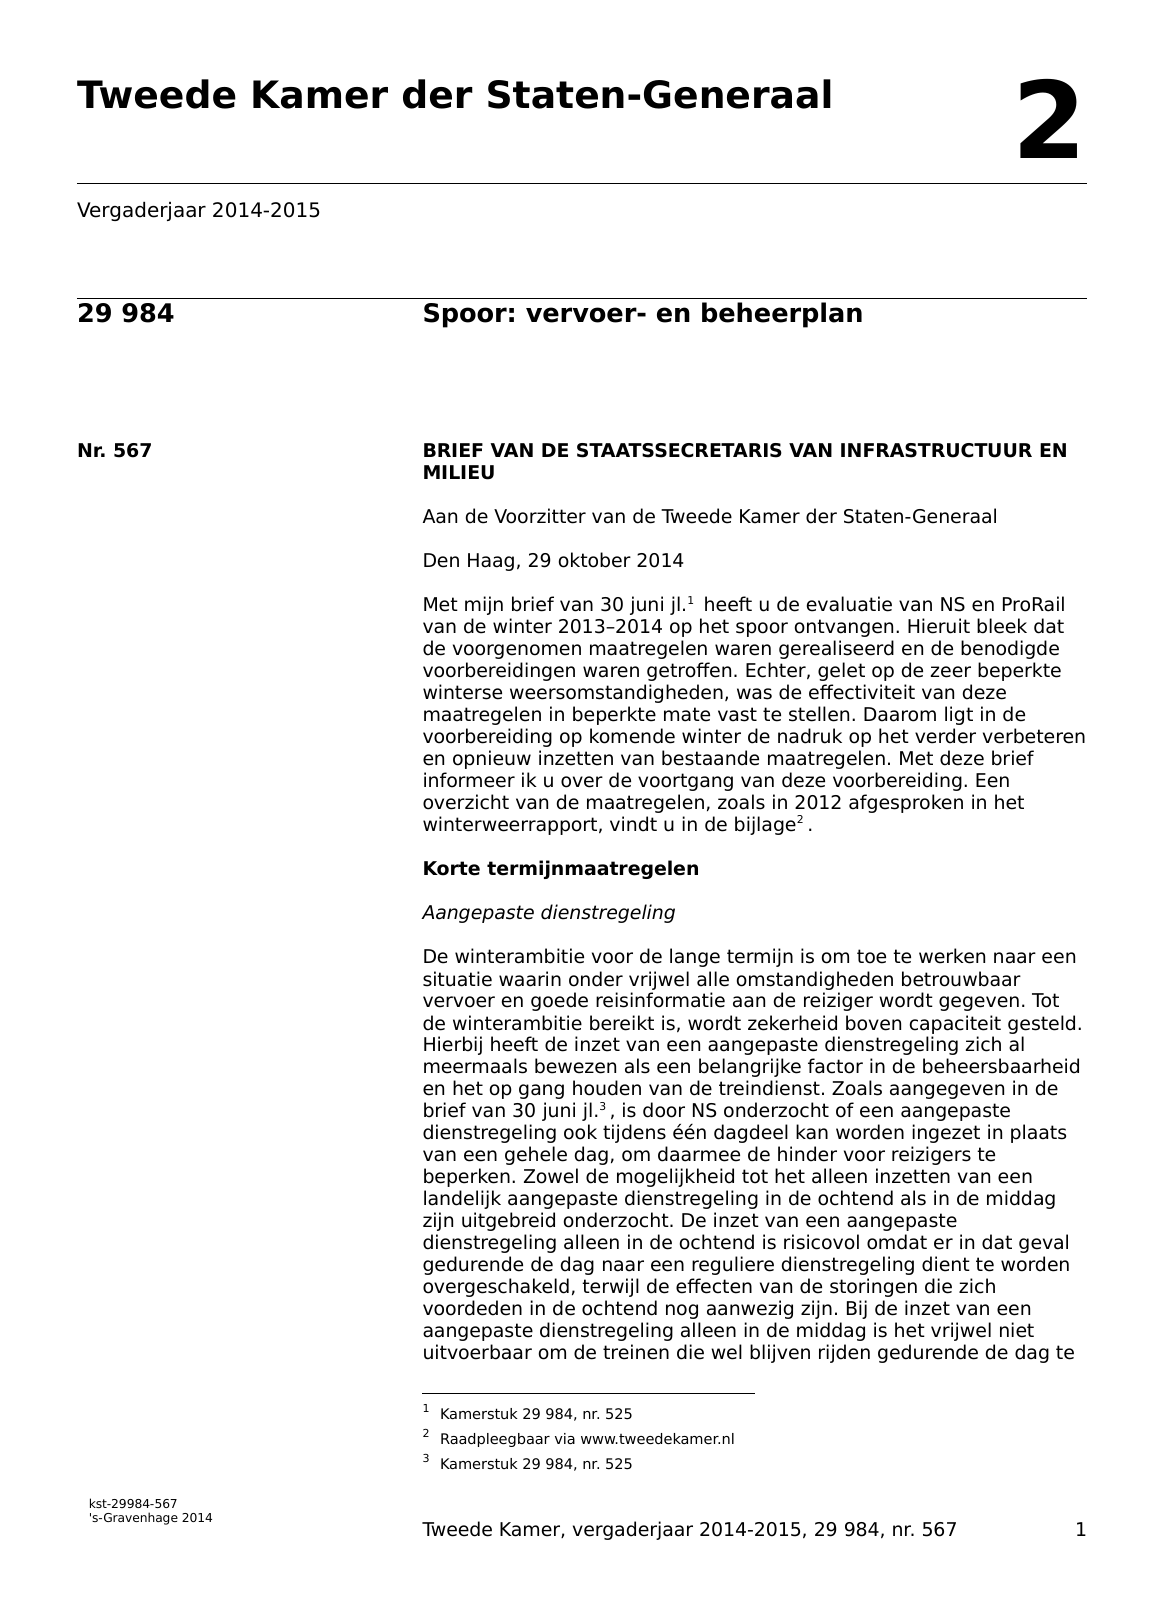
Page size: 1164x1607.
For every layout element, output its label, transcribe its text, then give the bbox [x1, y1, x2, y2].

table_header 2 [886, 59, 1087, 183]
subtitle 29 984 Spoor: vervoer- en beheerplan [77, 299, 1087, 329]
text Met mijn brief van 30 juni jl. heeft u de evaluatie van NS en ProRail van de winter 2013–2014 op het spoor ontvangen. Hieruit bleek dat de voorgenomen maatregelen waren gerealiseerd en de benodigde voorbereidingen waren getroffen. Echter, gelet op de zeer beperkte winterse weersomstandigheden, was de effectiviteit van deze maatregelen in beperkte mate vast te stellen. Daarom ligt in de voorbereiding op komende winter de nadruk op het verder verbeteren en opnieuw inzetten van bestaande maatregelen. Met deze brief informeer ik u over de voortgang van deze voorbereiding. Een overzicht van de maatregelen, zoals in 2012 afgesproken in het winterweerrapport, vindt u in de bijlage. [422, 594, 1087, 836]
text Den Haag, 29 oktober 2014 [422, 550, 1087, 572]
text kst-29984-567 [88, 1497, 323, 1511]
table_cell Vergaderjaar 2014-2015 [77, 184, 1087, 298]
subtitle Aangepaste dienstregeling [422, 902, 1087, 924]
text Kamerstuk 29 984, nr. 525 [422, 1402, 1087, 1424]
text Kamerstuk 29 984, nr. 525 [422, 1452, 1087, 1474]
text De winterambitie voor de lange termijn is om toe te werken naar een situatie waarin onder vrijwel alle omstandigheden betrouwbaar vervoer en goede reisinformatie aan de reiziger wordt gegeven. Tot de winterambitie bereikt is, wordt zekerheid boven capaciteit gesteld. Hierbij heeft de inzet van een aangepaste dienstregeling zich al meermaals bewezen als een belangrijke factor in de beheersbaarheid en het op gang houden van de treindienst. Zoals aangegeven in de brief van 30 juni jl., is door NS onderzocht of een aangepaste dienstregeling ook tijdens één dagdeel kan worden ingezet in plaats van een gehele dag, om daarmee de hinder voor reizigers te beperken. Zowel de mogelijkheid tot het alleen inzetten van een landelijk aangepaste dienstregeling in de ochtend als in de middag zijn uitgebreid onderzocht. De inzet van een aangepaste dienstregeling alleen in de ochtend is risicovol omdat er in dat geval gedurende de dag naar een reguliere dienstregeling dient te worden overgeschakeld, terwijl de effecten van de storingen die zich voordeden in de ochtend nog aanwezig zijn. Bij de inzet van een aangepaste dienstregeling alleen in de middag is het vrijwel niet uitvoerbaar om de treinen die wel blijven rijden gedurende de dag te [422, 946, 1087, 1364]
text Aan de Voorzitter van de Tweede Kamer der Staten-Generaal [422, 506, 1087, 528]
text Raadpleegbaar via www.tweedekamer.nl [422, 1427, 1087, 1449]
subtitle Nr. 567 BRIEF VAN DE STAATSSECRETARIS VAN INFRASTRUCTUUR EN MILIEU [77, 440, 1087, 484]
subtitle Korte termijnmaatregelen [422, 858, 1087, 880]
text 's-Gravenhage 2014 [88, 1511, 323, 1525]
table_header Tweede Kamer der Staten-Generaal [77, 59, 886, 183]
